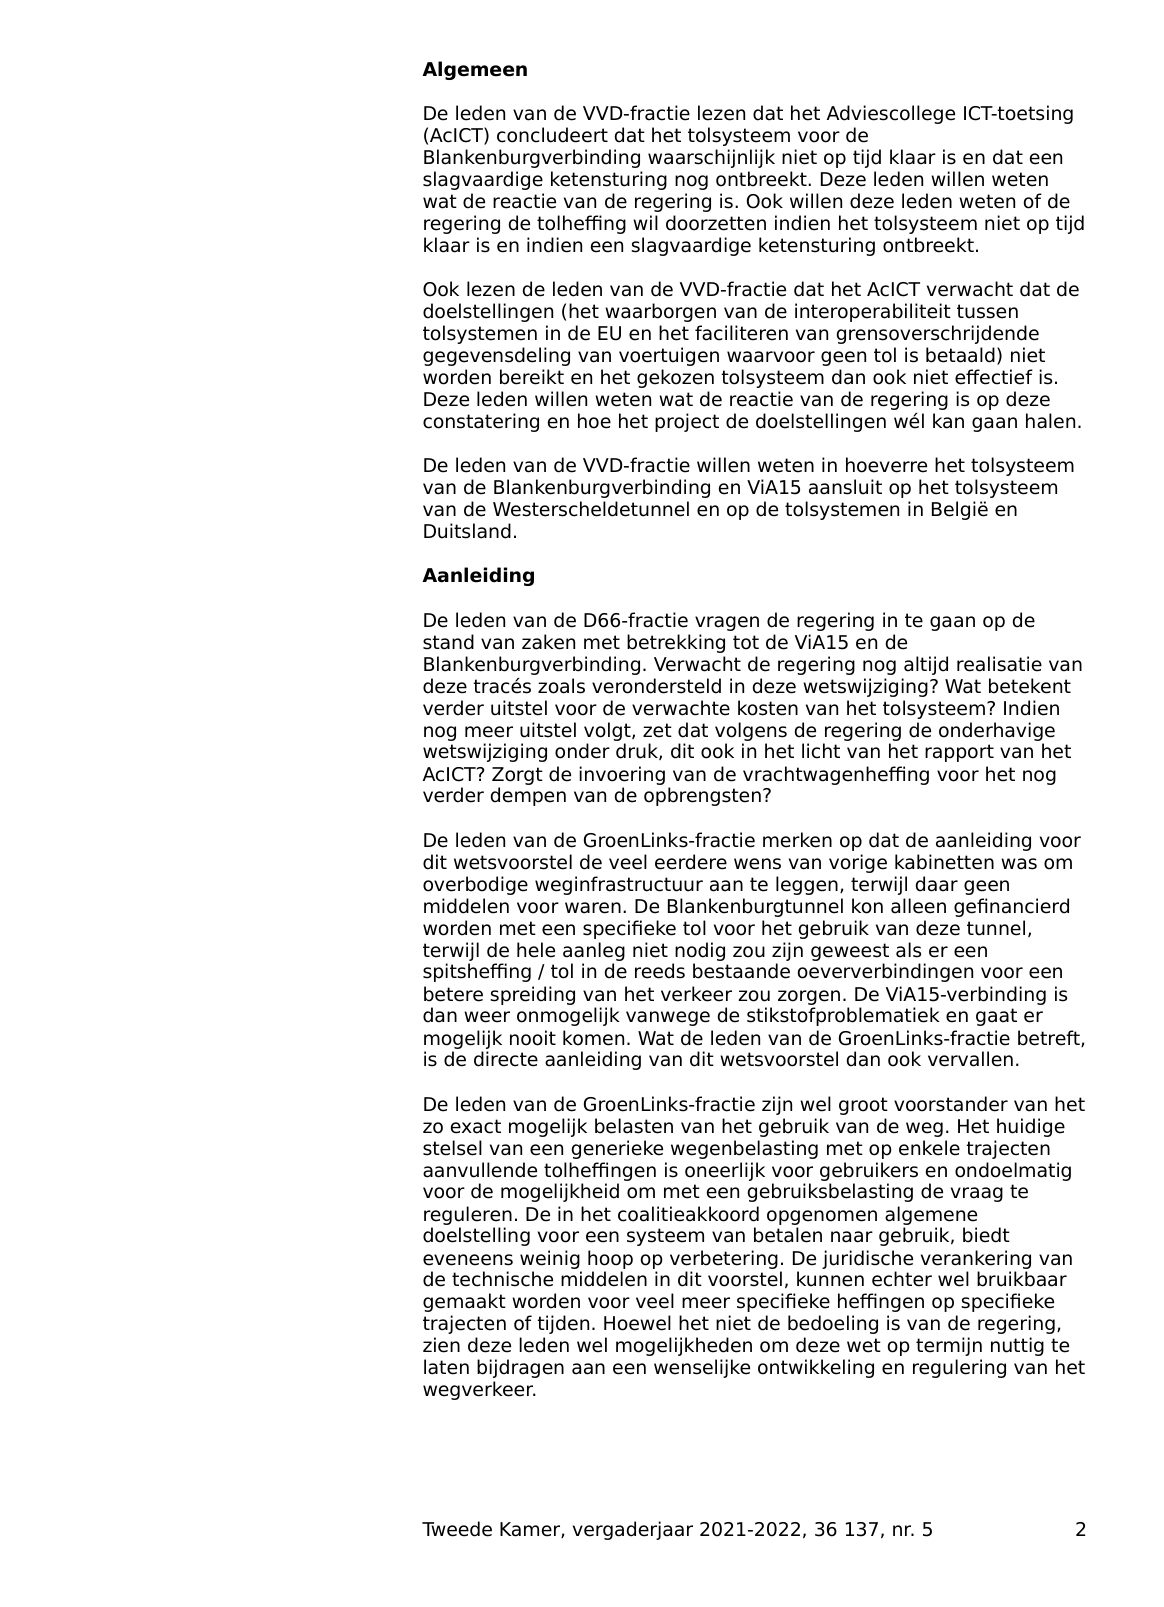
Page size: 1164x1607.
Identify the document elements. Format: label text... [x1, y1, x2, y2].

text De leden van de GroenLinks-fractie zijn wel groot voorstander van het zo exact mogelijk belasten van het gebruik van de weg. Het huidige stelsel van een generieke wegenbelasting met op enkele trajecten aanvullende tolheffingen is oneerlijk voor gebruikers en ondoelmatig voor de mogelijkheid om met een gebruiksbelasting de vraag te reguleren. De in het coalitieakkoord opgenomen algemene doelstelling voor een systeem van betalen naar gebruik, biedt eveneens weinig hoop op verbetering. De juridische verankering van de technische middelen in dit voorstel, kunnen echter wel bruikbaar gemaakt worden voor veel meer specifieke heffingen op specifieke trajecten of tijden. Hoewel het niet de bedoeling is van de regering, zien deze leden wel mogelijkheden om deze wet op termijn nuttig te laten bijdragen aan een wenselijke ontwikkeling en regulering van het wegverkeer. [422, 1093, 1087, 1401]
text De leden van de D66-fractie vragen de regering in te gaan op de stand van zaken met betrekking tot de ViA15 en de Blankenburgverbinding. Verwacht de regering nog altijd realisatie van deze tracés zoals verondersteld in deze wetswijziging? Wat betekent verder uitstel voor de verwachte kosten van het tolsysteem? Indien nog meer uitstel volgt, zet dat volgens de regering de onderhavige wetswijziging onder druk, dit ook in het licht van het rapport van het AcICT? Zorgt de invoering van de vrachtwagenheffing voor het nog verder dempen van de opbrengsten? [422, 609, 1087, 807]
subtitle Algemeen [422, 59, 1087, 81]
text De leden van de GroenLinks-fractie merken op dat de aanleiding voor dit wetsvoorstel de veel eerdere wens van vorige kabinetten was om overbodige weginfrastructuur aan te leggen, terwijl daar geen middelen voor waren. De Blankenburgtunnel kon alleen gefinancierd worden met een specifieke tol voor het gebruik van deze tunnel, terwijl de hele aanleg niet nodig zou zijn geweest als er een spitsheffing / tol in de reeds bestaande oeververbindingen voor een betere spreiding van het verkeer zou zorgen. De ViA15-verbinding is dan weer onmogelijk vanwege de stikstofproblematiek en gaat er mogelijk nooit komen. Wat de leden van de GroenLinks-fractie betreft, is de directe aanleiding van dit wetsvoorstel dan ook vervallen. [422, 829, 1087, 1071]
text Ook lezen de leden van de VVD-fractie dat het AcICT verwacht dat de doelstellingen (het waarborgen van de interoperabiliteit tussen tolsystemen in de EU en het faciliteren van grensoverschrijdende gegevensdeling van voertuigen waarvoor geen tol is betaald) niet worden bereikt en het gekozen tolsysteem dan ook niet effectief is. Deze leden willen weten wat de reactie van de regering is op deze constatering en hoe het project de doelstellingen wél kan gaan halen. [422, 279, 1087, 433]
text De leden van de VVD-fractie lezen dat het Adviescollege ICT-toetsing (AcICT) concludeert dat het tolsysteem voor de Blankenburgverbinding waarschijnlijk niet op tijd klaar is en dat een slagvaardige ketensturing nog ontbreekt. Deze leden willen weten wat de reactie van de regering is. Ook willen deze leden weten of de regering de tolheffing wil doorzetten indien het tolsysteem niet op tijd klaar is en indien een slagvaardige ketensturing ontbreekt. [422, 103, 1087, 257]
subtitle Aanleiding [422, 565, 1087, 587]
text De leden van de VVD-fractie willen weten in hoeverre het tolsysteem van de Blankenburgverbinding en ViA15 aansluit op het tolsysteem van de Westerscheldetunnel en op de tolsystemen in België en Duitsland. [422, 455, 1087, 543]
